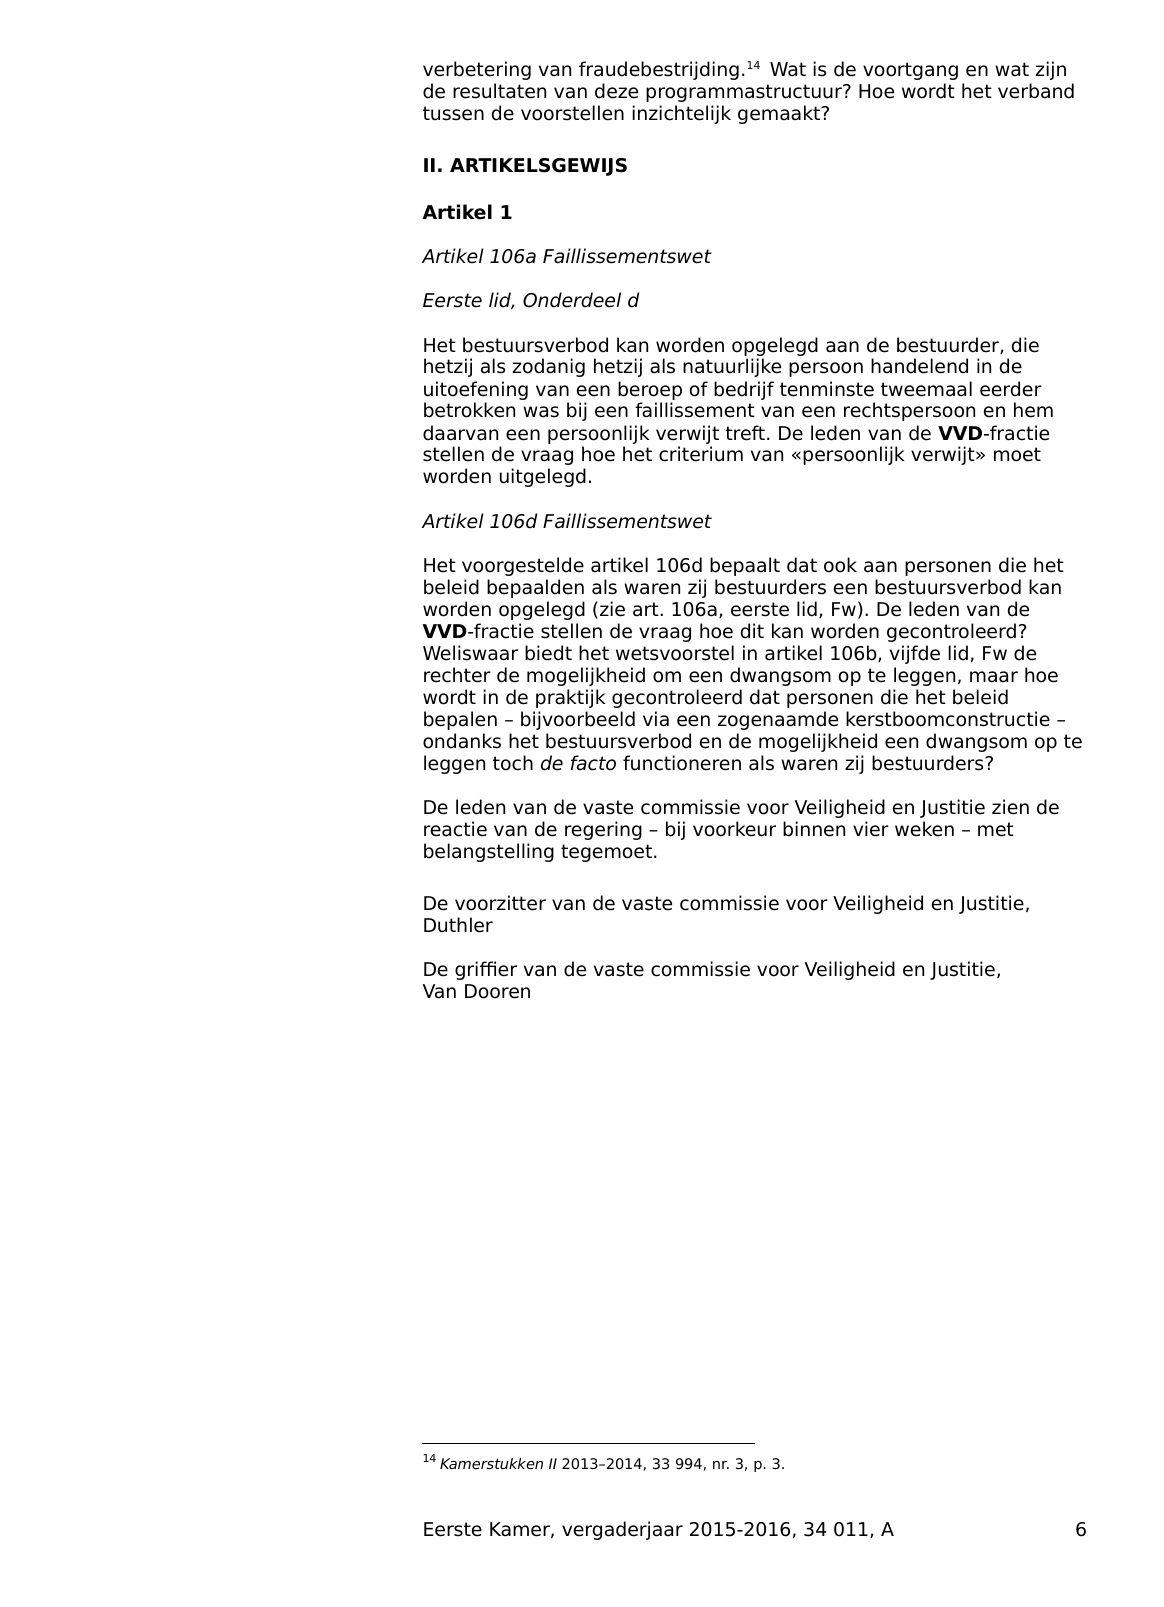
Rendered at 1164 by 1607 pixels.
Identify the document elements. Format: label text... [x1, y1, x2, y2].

text Kamerstukken II 2013–2014, 33 994, nr. 3, p. 3. [422, 1452, 1087, 1474]
text verbetering van fraudebestrijding. Wat is de voortgang en wat zijn de resultaten van deze programmastructuur? Hoe wordt het verband tussen de voorstellen inzichtelijk gemaakt? [422, 59, 1087, 125]
text De voorzitter van de vaste commissie voor Veiligheid en Justitie, Duthler [422, 893, 1087, 937]
text De griffier van de vaste commissie voor Veiligheid en Justitie, Van Dooren [422, 959, 1087, 1003]
text De leden van de vaste commissie voor Veiligheid en Justitie zien de reactie van de regering – bij voorkeur binnen vier weken – met belangstelling tegemoet. [422, 797, 1087, 863]
subtitle Artikel 106d Faillissementswet [422, 511, 1087, 532]
subtitle Artikel 106a Faillissementswet [422, 246, 1087, 268]
subtitle Artikel 1 [422, 202, 1087, 224]
text Het voorgestelde artikel 106d bepaalt dat ook aan personen die het beleid bepaalden als waren zij bestuurders een bestuursverbod kan worden opgelegd (zie art. 106a, eerste lid, Fw). De leden van de VVD-fractie stellen de vraag hoe dit kan worden gecontroleerd? Weliswaar biedt het wetsvoorstel in artikel 106b, vijfde lid, Fw de rechter de mogelijkheid om een dwangsom op te leggen, maar hoe wordt in de praktijk gecontroleerd dat personen die het beleid bepalen – bijvoorbeeld via een zogenaamde kerstboomconstructie – ondanks het bestuursverbod en de mogelijkheid een dwangsom op te leggen toch de facto functioneren als waren zij bestuurders? [422, 555, 1087, 774]
text Het bestuursverbod kan worden opgelegd aan de bestuurder, die hetzij als zodanig hetzij als natuurlijke persoon handelend in de uitoefening van een beroep of bedrijf tenminste tweemaal eerder betrokken was bij een faillissement van een rechtspersoon en hem daarvan een persoonlijk verwijt treft. De leden van de VVD-fractie stellen de vraag hoe het criterium van «persoonlijk verwijt» moet worden uitgelegd. [422, 334, 1087, 488]
subtitle Eerste lid, Onderdeel d [422, 290, 1087, 312]
subtitle II. ARTIKELSGEWIJS [422, 155, 1087, 177]
